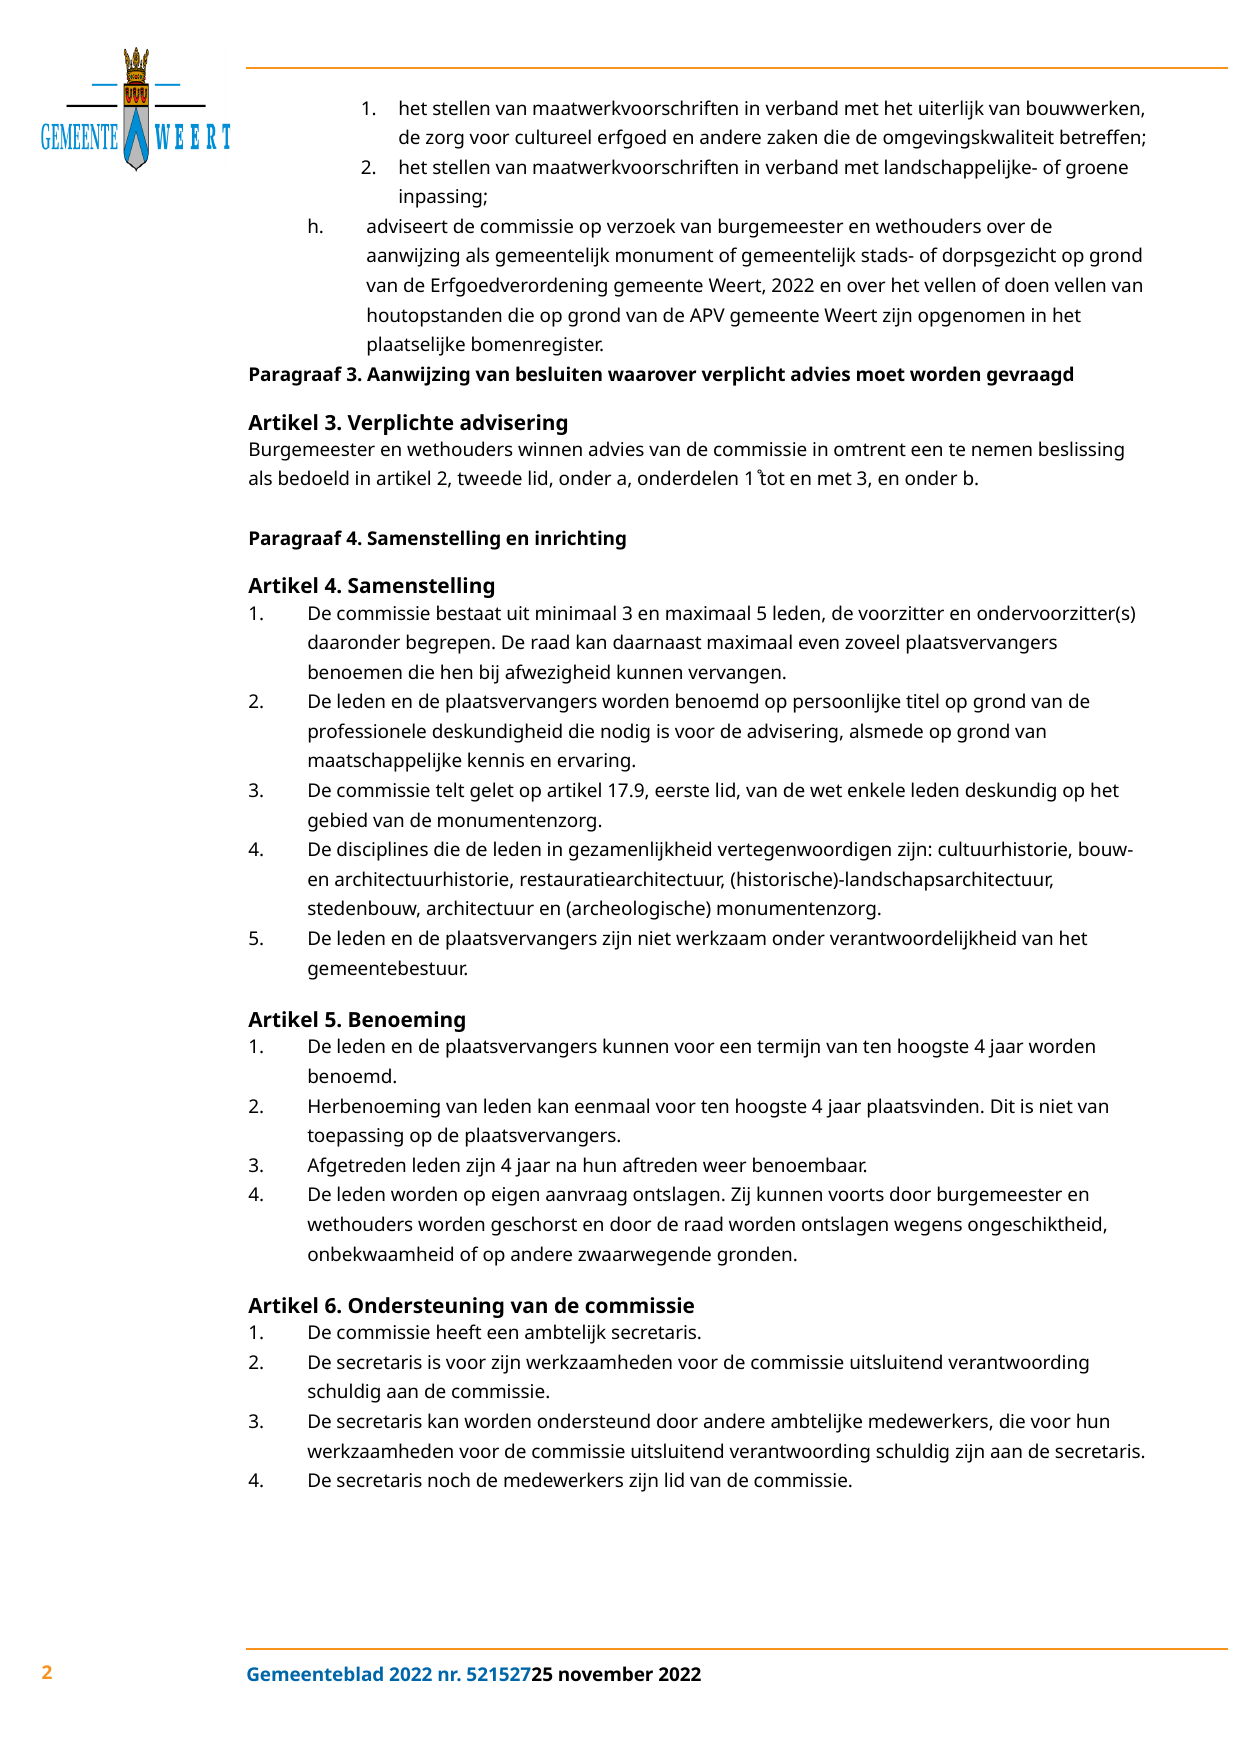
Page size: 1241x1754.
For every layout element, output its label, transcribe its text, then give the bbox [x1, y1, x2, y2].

list De secretaris is voor zijn werkzaamheden voor de commissie uitsluitend verantwoording schuldig aan de commissie. [248, 1349, 1152, 1404]
text Paragraaf 3. Aanwijzing van besluiten waarover verplicht advies moet worden gevraagd [248, 361, 1152, 387]
list De secretaris noch de medewerkers zijn lid van de commissie. [248, 1467, 1152, 1493]
text Artikel 4. Samenstelling [248, 571, 1152, 600]
list adviseert de commissie op verzoek van burgemeester en wethouders over de aanwijzing als gemeentelijk monument of gemeentelijk stads- of dorpsgezicht op grond van de Erfgoedverordening gemeente Weert, 2022 en over het vellen of doen vellen van houtopstanden die op grond van de APV gemeente Weert zijn opgenomen in het plaatselijke bomenregister. [307, 213, 1152, 357]
text Artikel 3. Verplichte advisering [248, 408, 1152, 436]
list het stellen van maatwerkvoorschriften in verband met landschappelijke- of groene inpassing; [361, 154, 1152, 209]
text Paragraaf 4. Samenstelling en inrichting [248, 525, 1152, 551]
list De disciplines die de leden in gezamenlijkheid vertegenwoordigen zijn: cultuurhistorie, bouw- en architectuurhistorie, restauratiearchitectuur, (historische)-landschapsarchitectuur, stedenbouw, architectuur en (archeologische) monumentenzorg. [248, 836, 1152, 921]
text Artikel 6. Ondersteuning van de commissie [248, 1291, 1152, 1319]
list Herbenoeming van leden kan eenmaal voor ten hoogste 4 jaar plaatsvinden. Dit is niet van toepassing op de plaatsvervangers. [248, 1093, 1152, 1148]
list De leden worden op eigen aanvraag ontslagen. Zij kunnen voorts door burgemeester en wethouders worden geschorst en door de raad worden ontslagen wegens ongeschiktheid, onbekwaamheid of op andere zwaarwegende gronden. [248, 1182, 1152, 1266]
list Afgetreden leden zijn 4 jaar na hun aftreden weer benoembaar. [248, 1152, 1152, 1178]
list De leden en de plaatsvervangers zijn niet werkzaam onder verantwoordelijkheid van het gemeentebestuur. [248, 925, 1152, 981]
list De leden en de plaatsvervangers worden benoemd op persoonlijke titel op grond van de professionele deskundigheid die nodig is voor de advisering, alsmede op grond van maatschappelijke kennis en ervaring. [248, 688, 1152, 773]
list De commissie bestaat uit minimaal 3 en maximaal 5 leden, de voorzitter en ondervoorzitter(s) daaronder begrepen. De raad kan daarnaast maximaal even zoveel plaatsvervangers benoemen die hen bij afwezigheid kunnen vervangen. [248, 600, 1152, 685]
list De secretaris kan worden ondersteund door andere ambtelijke medewerkers, die voor hun werkzaamheden voor de commissie uitsluitend verantwoording schuldig zijn aan de secretaris. [248, 1408, 1152, 1464]
list De leden en de plaatsvervangers kunnen voor een termijn van ten hoogste 4 jaar worden benoemd. [248, 1034, 1152, 1089]
picture [41, 47, 231, 172]
list De commissie heeft een ambtelijk secretaris. [248, 1319, 1152, 1345]
list het stellen van maatwerkvoorschriften in verband met het uiterlijk van bouwwerken, de zorg voor cultureel erfgoed en andere zaken die de omgevingskwaliteit betreffen; [361, 95, 1152, 150]
text Artikel 5. Benoeming [248, 1005, 1152, 1034]
text Burgemeester en wethouders winnen advies van de commissie in omtrent een te nemen beslissing als bedoeld in artikel 2, tweede lid, onder a, onderdelen 1 ̊tot en met 3, en onder b. [248, 436, 1152, 491]
list De commissie telt gelet op artikel 17.9, eerste lid, van de wet enkele leden deskundig op het gebied van de monumentenzorg. [248, 777, 1152, 833]
